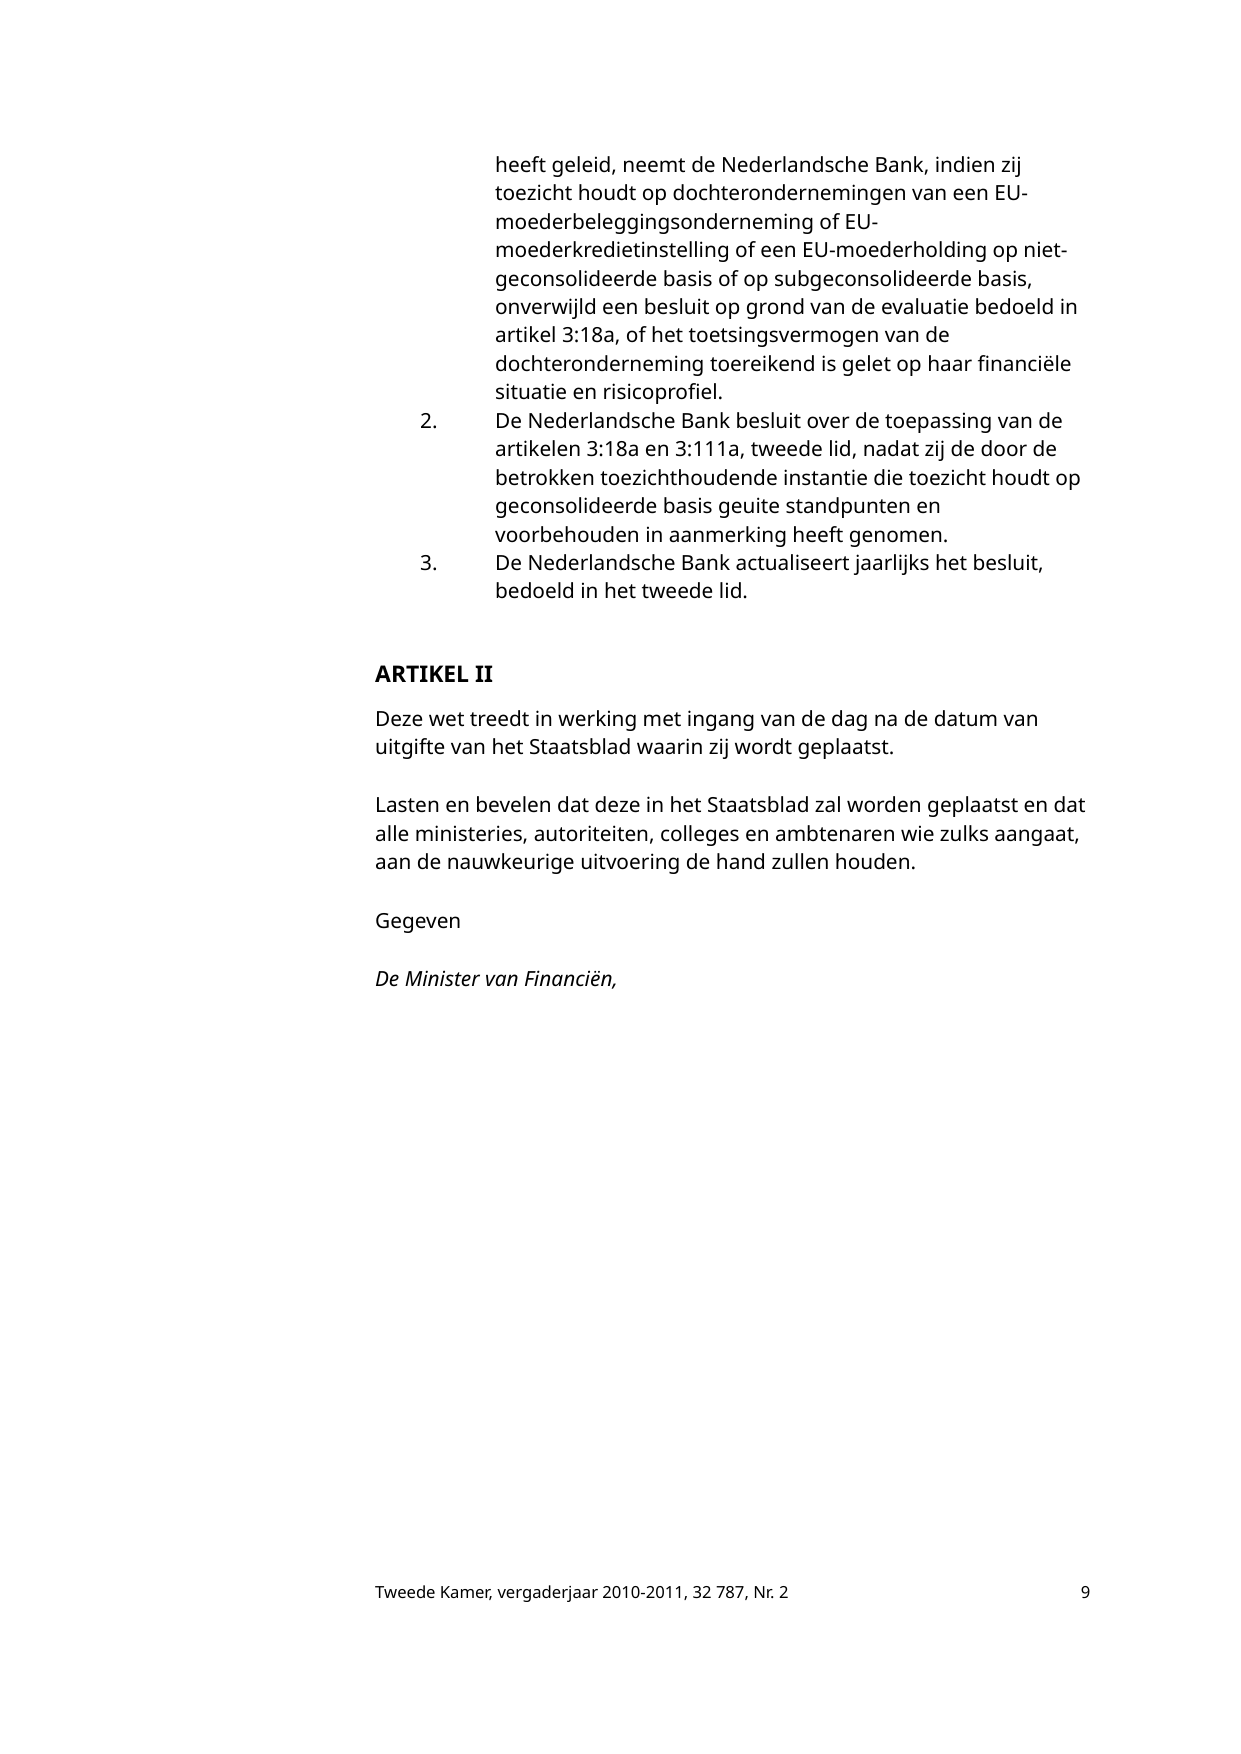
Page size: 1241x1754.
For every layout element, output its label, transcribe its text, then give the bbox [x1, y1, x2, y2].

list De Nederlandsche Bank besluit over de toepassing van de artikelen 3:18a en 3:111a, tweede lid, nadat zij de door de betrokken toezichthoudende instantie die toezicht houdt op geconsolideerde basis geuite standpunten en voorbehouden in aanmerking heeft genomen. [420, 406, 1090, 548]
text Lasten en bevelen dat deze in het Staatsblad zal worden geplaatst en dat alle ministeries, autoriteiten, colleges en ambtenaren wie zulks aangaat, aan de nauwkeurige uitvoering de hand zullen houden. [375, 791, 1090, 876]
text Deze wet treedt in werking met ingang van de dag na de datum van uitgifte van het Staatsblad waarin zij wordt geplaatst. [375, 704, 1090, 761]
subtitle ARTIKEL II [375, 657, 1090, 689]
text Gegeven [375, 906, 1090, 934]
list De Nederlandsche Bank actualiseert jaarlijks het besluit, bedoeld in het tweede lid. [420, 548, 1090, 605]
text De Minister van Financiën, [375, 964, 1090, 993]
list heeft geleid, neemt de Nederlandsche Bank, indien zij toezicht houdt op dochterondernemingen van een EU-moederbeleggingsonderneming of EU-moederkredietinstelling of een EU-moederholding op niet-geconsolideerde basis of op subgeconsolideerde basis, onverwijld een besluit op grond van de evaluatie bedoeld in artikel 3:18a, of het toetsingsvermogen van de dochteronderneming toereikend is gelet op haar financiële situatie en risicoprofiel. [420, 150, 1090, 406]
